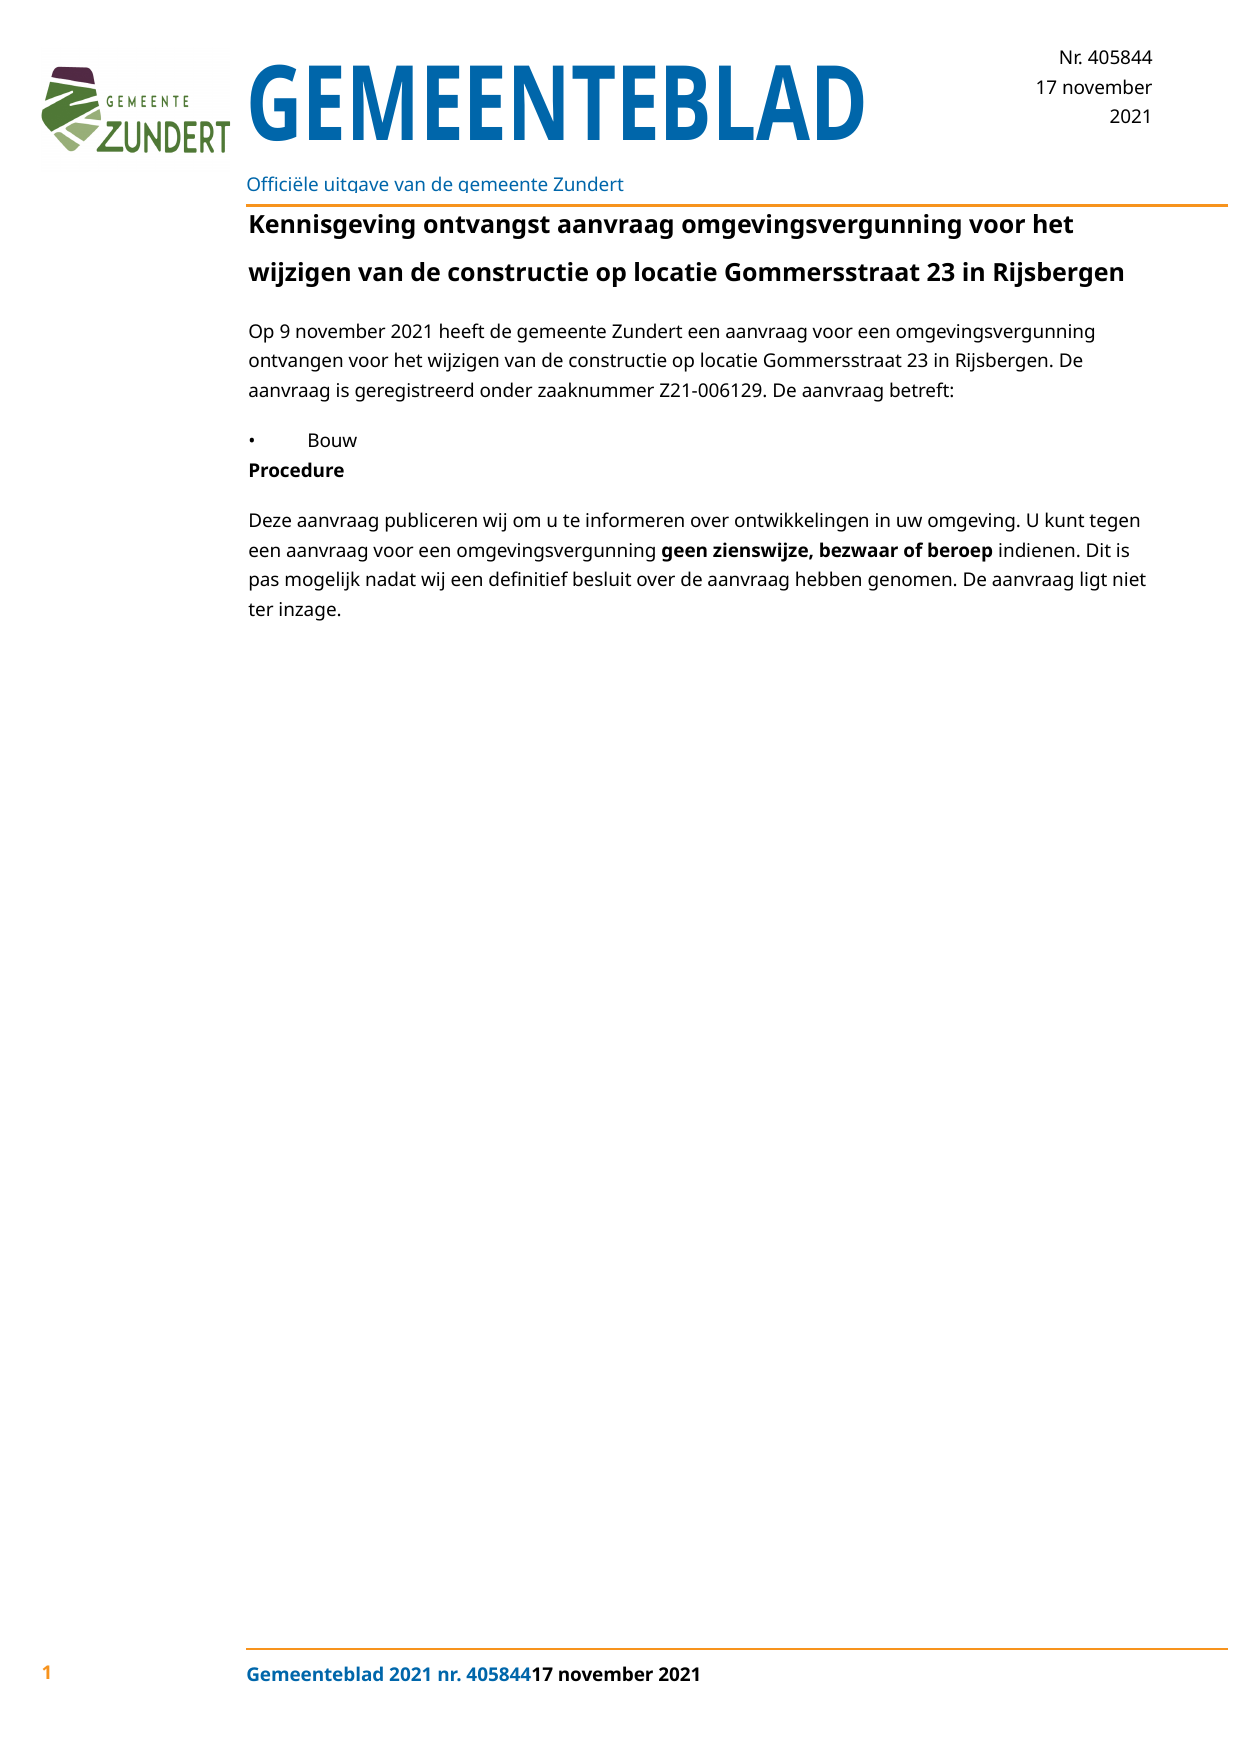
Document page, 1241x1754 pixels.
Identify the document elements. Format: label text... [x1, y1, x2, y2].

text Procedure [248, 457, 1152, 483]
text Op 9 november 2021 heeft de gemeente Zundert een aanvraag voor een omgevingsvergunning ontvangen voor het wijzigen van de constructie op locatie Gommersstraat 23 in Rijsbergen. De aanvraag is geregistreerd onder zaaknummer Z21-006129. De aanvraag betreft: [248, 318, 1152, 403]
text Deze aanvraag publiceren wij om u te informeren over ontwikkelingen in uw omgeving. U kunt tegen een aanvraag voor een omgevingsvergunning geen zienswijze, bezwaar of beroep indienen. Dit is pas mogelijk nadat wij een definitief besluit over de aanvraag hebben genomen. De aanvraag ligt niet ter inzage. [248, 507, 1152, 622]
text Kennisgeving ontvangst aanvraag omgevingsvergunning voor het wijzigen van de constructie op locatie Gommersstraat 23 in Rijsbergen [248, 207, 1152, 288]
picture [41, 47, 231, 172]
list Bouw [248, 427, 1152, 453]
